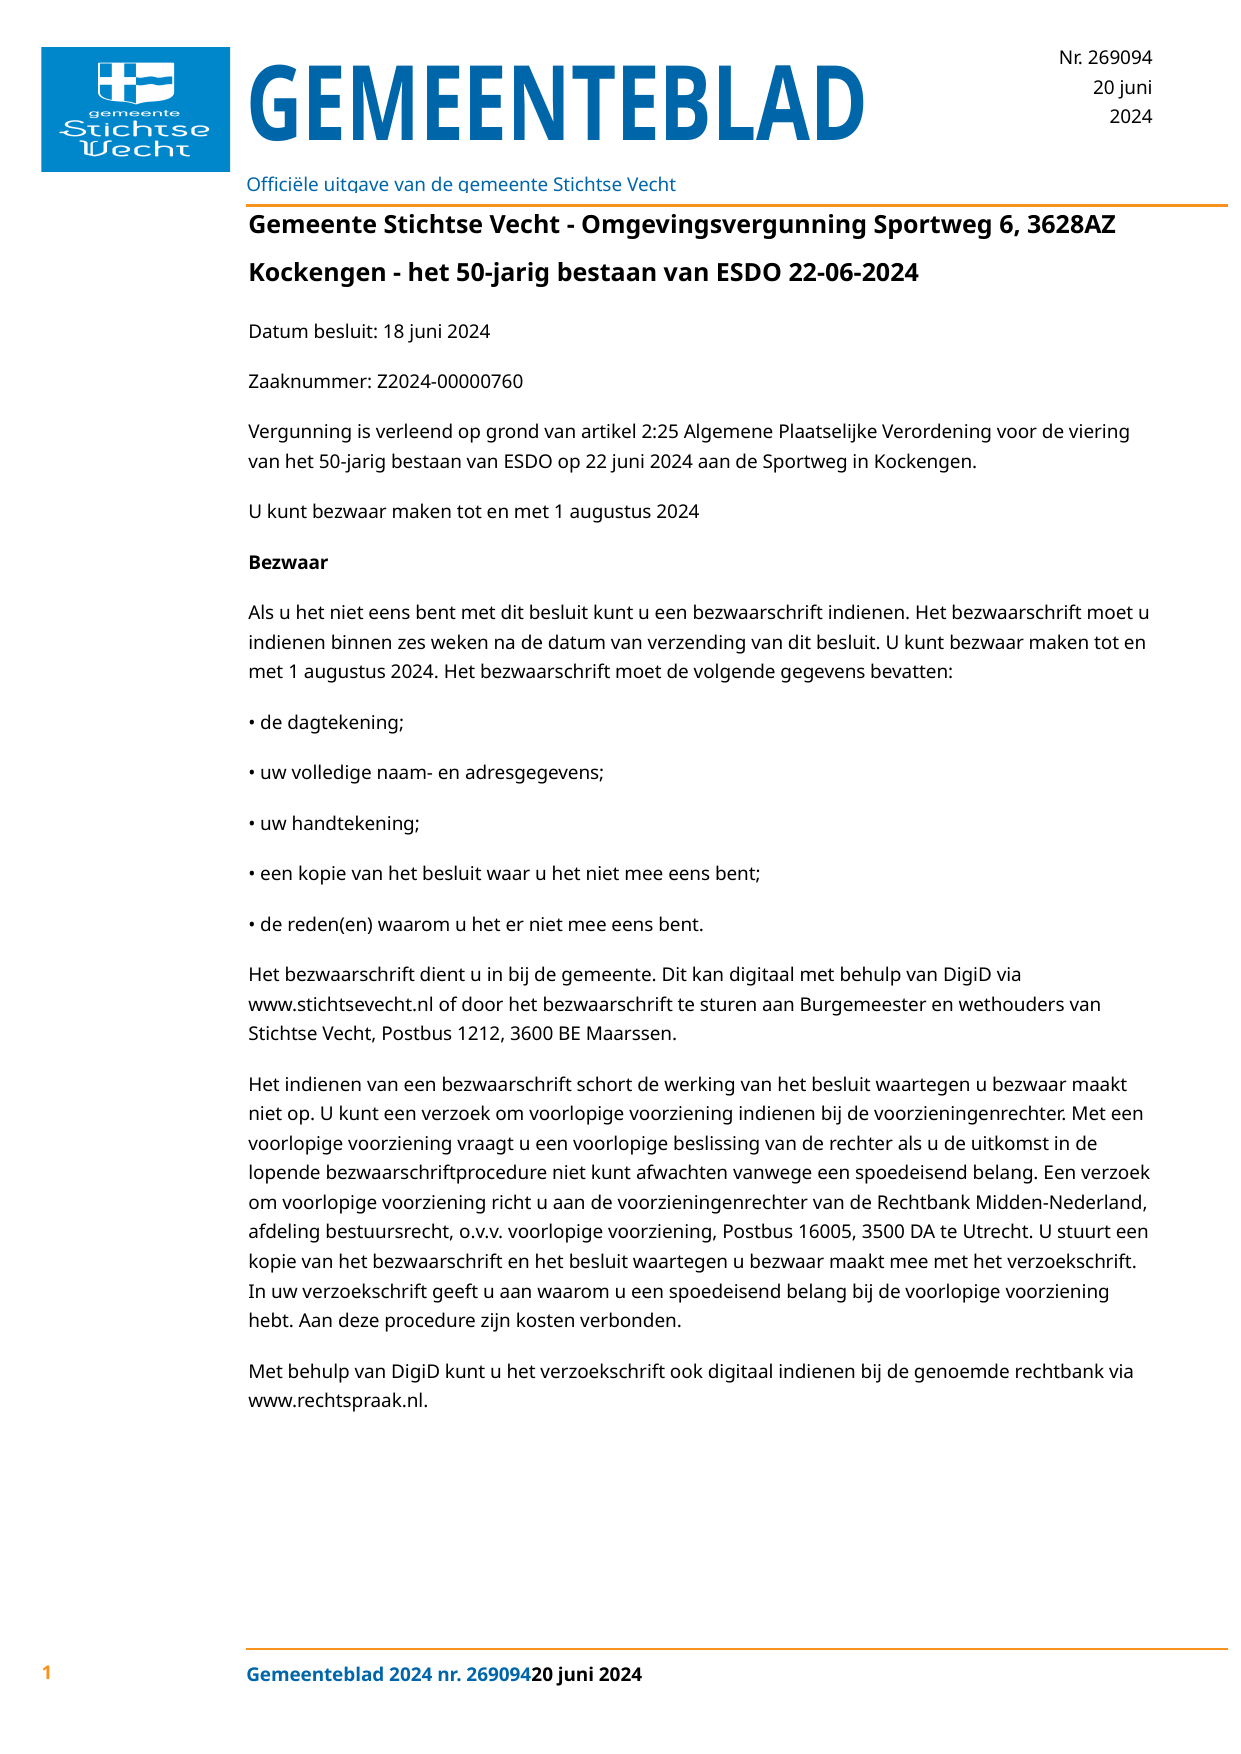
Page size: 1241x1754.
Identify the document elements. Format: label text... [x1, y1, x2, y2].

text Datum besluit: 18 juni 2024 [248, 318, 1152, 344]
text • een kopie van het besluit waar u het niet mee eens bent; [248, 860, 1152, 886]
text Als u het niet eens bent met dit besluit kunt u een bezwaarschrift indienen. Het bezwaarschrift moet u indienen binnen zes weken na de datum van verzending van dit besluit. U kunt bezwaar maken tot en met 1 augustus 2024. Het bezwaarschrift moet de volgende gegevens bevatten: [248, 599, 1152, 684]
picture [137, 63, 174, 103]
text Vergunning is verleend op grond van artikel 2:25 Algemene Plaatselijke Verordening voor de viering van het 50-jarig bestaan van ESDO op 22 juni 2024 aan de Sportweg in Kockengen. [248, 419, 1152, 474]
text Het indienen van een bezwaarschrift schort de werking van het besluit waartegen u bezwaar maakt niet op. U kunt een verzoek om voorlopige voorziening indienen bij de voorzieningenrechter. Met een voorlopige voorziening vraagt u een voorlopige beslissing van de rechter als u de uitkomst in de lopende bezwaarschriftprocedure niet kunt afwachten vanwege een spoedeisend belang. Een verzoek om voorlopige voorziening richt u aan de voorzieningenrechter van de Rechtbank Midden-Nederland, afdeling bestuursrecht, o.v.v. voorlopige voorziening, Postbus 16005, 3500 DA te Utrecht. U stuurt een kopie van het bezwaarschrift en het besluit waartegen u bezwaar maakt mee met het verzoekschrift. In uw verzoekschrift geeft u aan waarom u een spoedeisend belang bij de voorlopige voorziening hebt. Aan deze procedure zijn kosten verbonden. [248, 1071, 1152, 1333]
text Zaaknummer: Z2024-00000760 [248, 368, 1152, 394]
picture [99, 63, 135, 101]
text Bezwaar [248, 549, 1152, 575]
text • de reden(en) waarom u het er niet mee eens bent. [248, 911, 1152, 937]
text • uw handtekening; [248, 810, 1152, 836]
text U kunt bezwaar maken tot en met 1 augustus 2024 [248, 499, 1152, 524]
text • de dagtekening; [248, 709, 1152, 735]
text • uw volledige naam- en adresgegevens; [248, 759, 1152, 785]
text Gemeente Stichtse Vecht - Omgevingsvergunning Sportweg 6, 3628AZ Kockengen - het 50-jarig bestaan van ESDO 22-06-2024 [248, 207, 1152, 288]
text Met behulp van DigiD kunt u het verzoekschrift ook digitaal indienen bij de genoemde rechtbank via www.rechtspraak.nl. [248, 1358, 1152, 1413]
text Het bezwaarschrift dient u in bij de gemeente. Dit kan digitaal met behulp van DigiD via www.stichtsevecht.nl of door het bezwaarschrift te sturen aan Burgemeester en wethouders van Stichtse Vecht, Postbus 1212, 3600 BE Maarssen. [248, 961, 1152, 1046]
